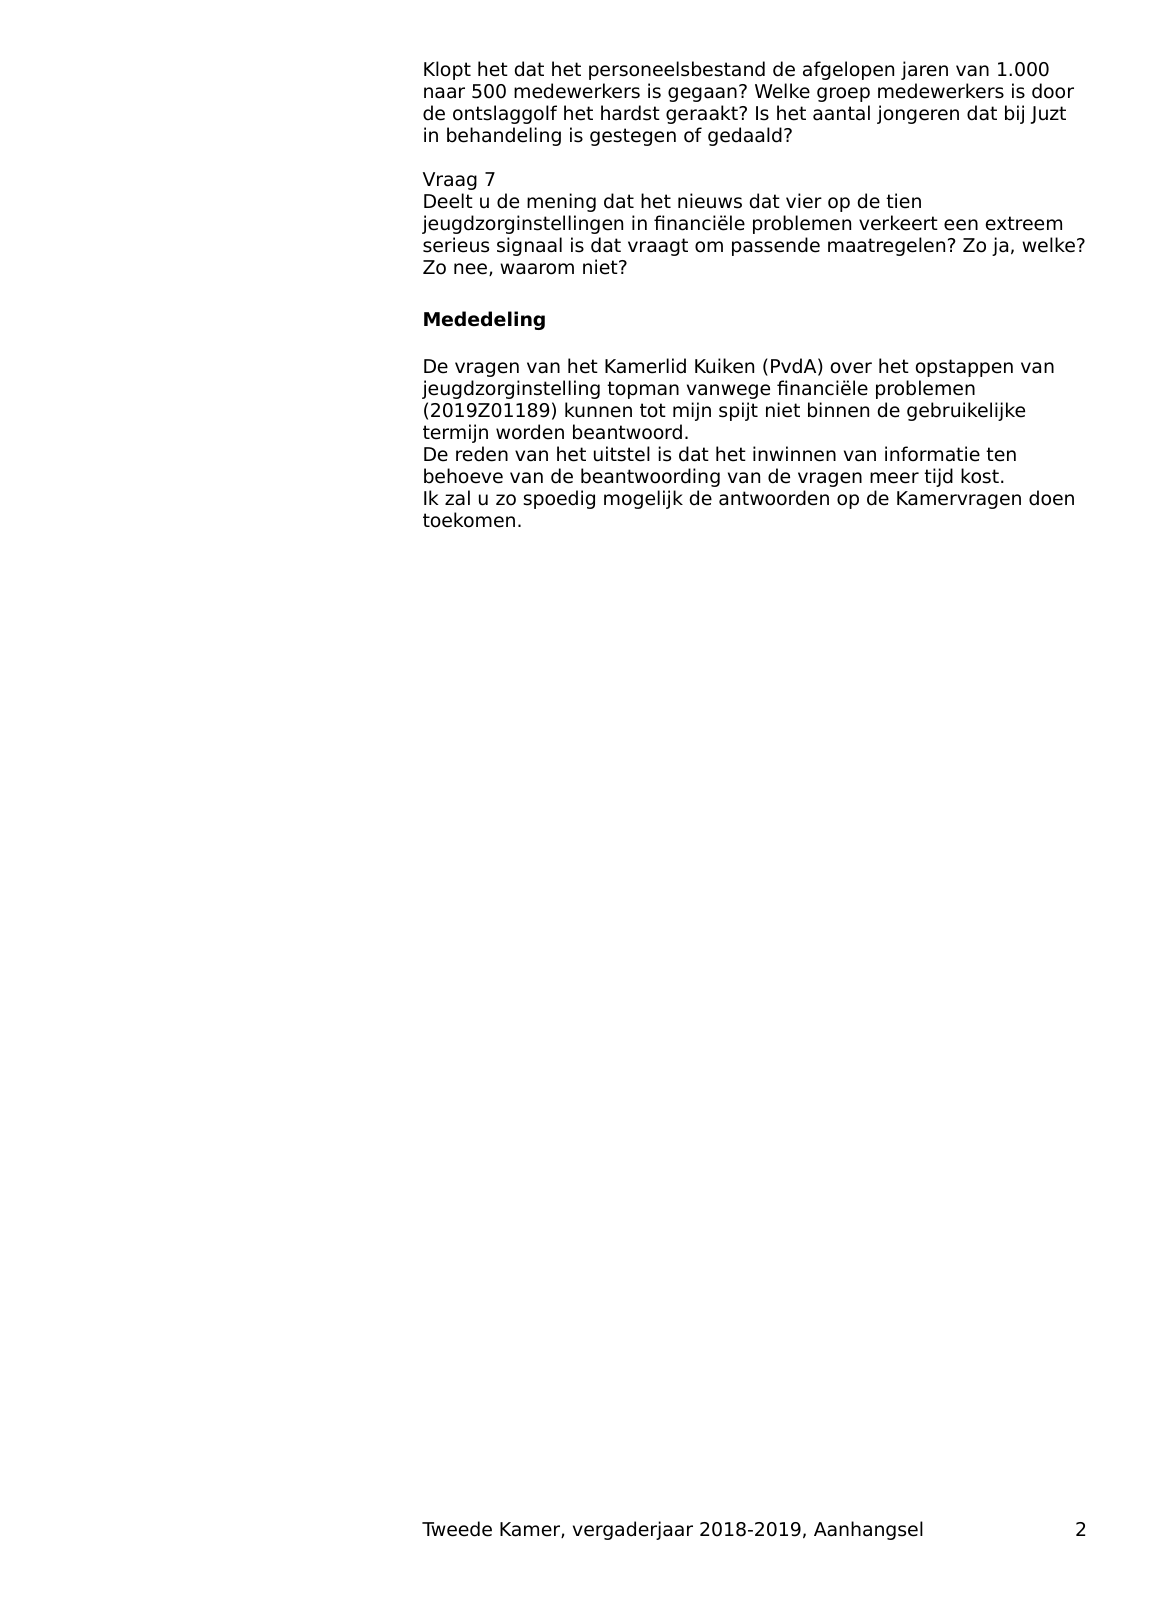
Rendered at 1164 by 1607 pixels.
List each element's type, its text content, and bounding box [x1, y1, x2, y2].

text De reden van het uitstel is dat het inwinnen van informatie ten behoeve van de beantwoording van de vragen meer tijd kost. [422, 444, 1087, 488]
text De vragen van het Kamerlid Kuiken (PvdA) over het opstappen van jeugdzorginstelling topman vanwege financiële problemen (2019Z01189) kunnen tot mijn spijt niet binnen de gebruikelijke termijn worden beantwoord. [422, 356, 1087, 444]
text Ik zal u zo spoedig mogelijk de antwoorden op de Kamervragen doen toekomen. [422, 488, 1087, 532]
text Vraag 7 [422, 169, 1087, 191]
text Klopt het dat het personeelsbestand de afgelopen jaren van 1.000 naar 500 medewerkers is gegaan? Welke groep medewerkers is door de ontslaggolf het hardst geraakt? Is het aantal jongeren dat bij Juzt in behandeling is gestegen of gedaald? [422, 59, 1087, 147]
subtitle Mededeling [422, 309, 1087, 331]
text Deelt u de mening dat het nieuws dat vier op de tien jeugdzorginstellingen in financiële problemen verkeert een extreem serieus signaal is dat vraagt om passende maatregelen? Zo ja, welke? Zo nee, waarom niet? [422, 191, 1087, 279]
